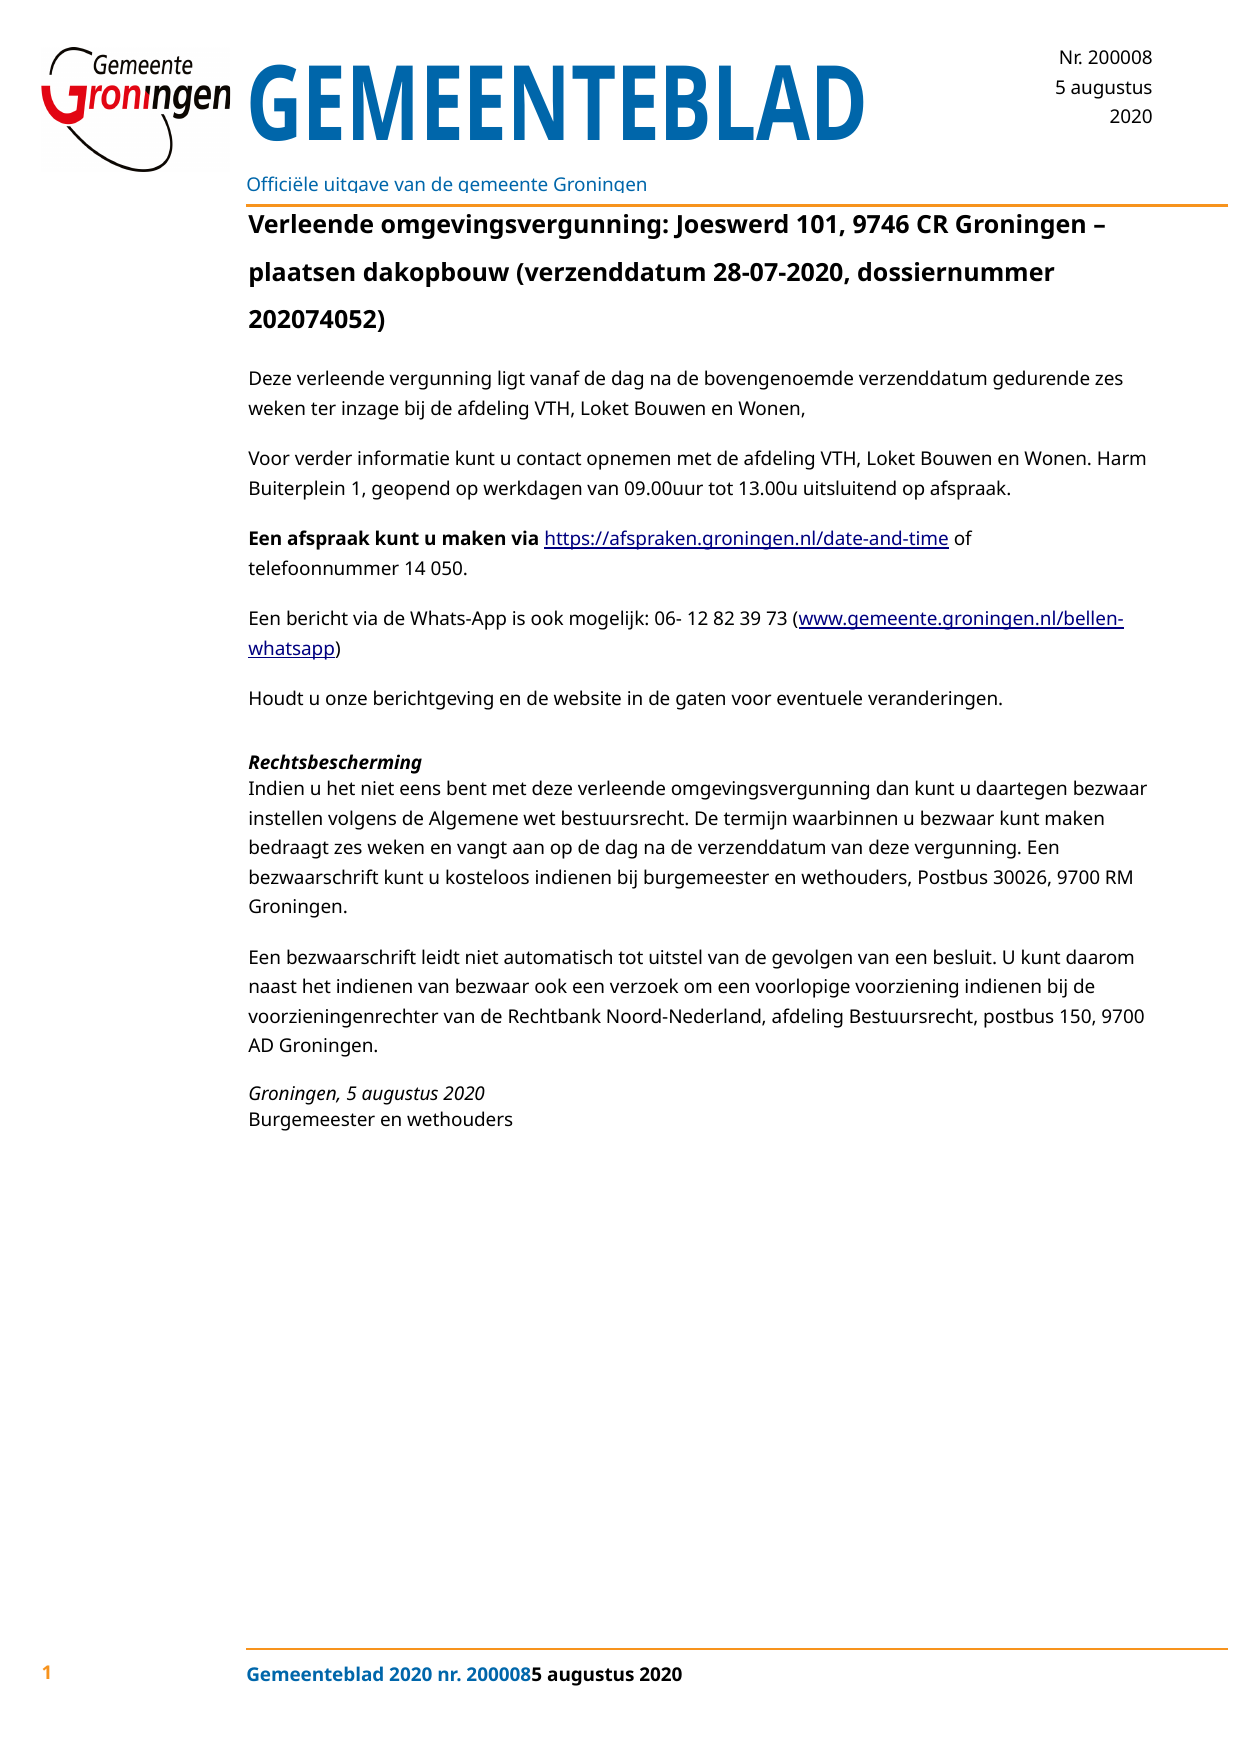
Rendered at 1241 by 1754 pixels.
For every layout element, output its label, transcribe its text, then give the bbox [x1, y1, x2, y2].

text Houdt u onze berichtgeving en de website in de gaten voor eventuele veranderingen. [248, 686, 1152, 711]
text Rechtsbescherming [248, 749, 1152, 775]
text Deze verleende vergunning ligt vanaf de dag na de bovengenoemde verzenddatum gedurende zes weken ter inzage bij de afdeling VTH, Loket Bouwen en Wonen, [248, 366, 1152, 421]
text Een bezwaarschrift leidt niet automatisch tot uitstel van de gevolgen van een besluit. U kunt daarom naast het indienen van bezwaar ook een verzoek om een voorlopige voorziening indienen bij de voorzieningenrechter van de Rechtbank Noord-Nederland, afdeling Bestuursrecht, postbus 150, 9700 AD Groningen. [248, 944, 1152, 1058]
text Een afspraak kunt u maken via https://afspraken.groningen.nl/date-and-time of telefoonnummer 14 050. [248, 526, 1152, 581]
text Burgemeester en wethouders [248, 1106, 1152, 1132]
text Een bericht via de Whats-App is ook mogelijk: 06- 12 82 39 73 (www.gemeente.groningen.nl/bellen-whatsapp) [248, 606, 1152, 661]
text Indien u het niet eens bent met deze verleende omgevingsvergunning dan kunt u daartegen bezwaar instellen volgens de Algemene wet bestuursrecht. De termijn waarbinnen u bezwaar kunt maken bedraagt zes weken en vangt aan op de dag na de verzenddatum van deze vergunning. Een bezwaarschrift kunt u kosteloos indienen bij burgemeester en wethouders, Postbus 30026, 9700 RM Groningen. [248, 775, 1152, 919]
picture [41, 47, 231, 172]
text Groningen, 5 augustus 2020 [248, 1081, 1152, 1106]
text Verleende omgevingsvergunning: Joeswerd 101, 9746 CR Groningen – plaatsen dakopbouw (verzenddatum 28-07-2020, dossiernummer 202074052) [248, 207, 1152, 336]
text Voor verder informatie kunt u contact opnemen met de afdeling VTH, Loket Bouwen en Wonen. Harm Buiterplein 1, geopend op werkdagen van 09.00uur tot 13.00u uitsluitend op afspraak. [248, 446, 1152, 501]
